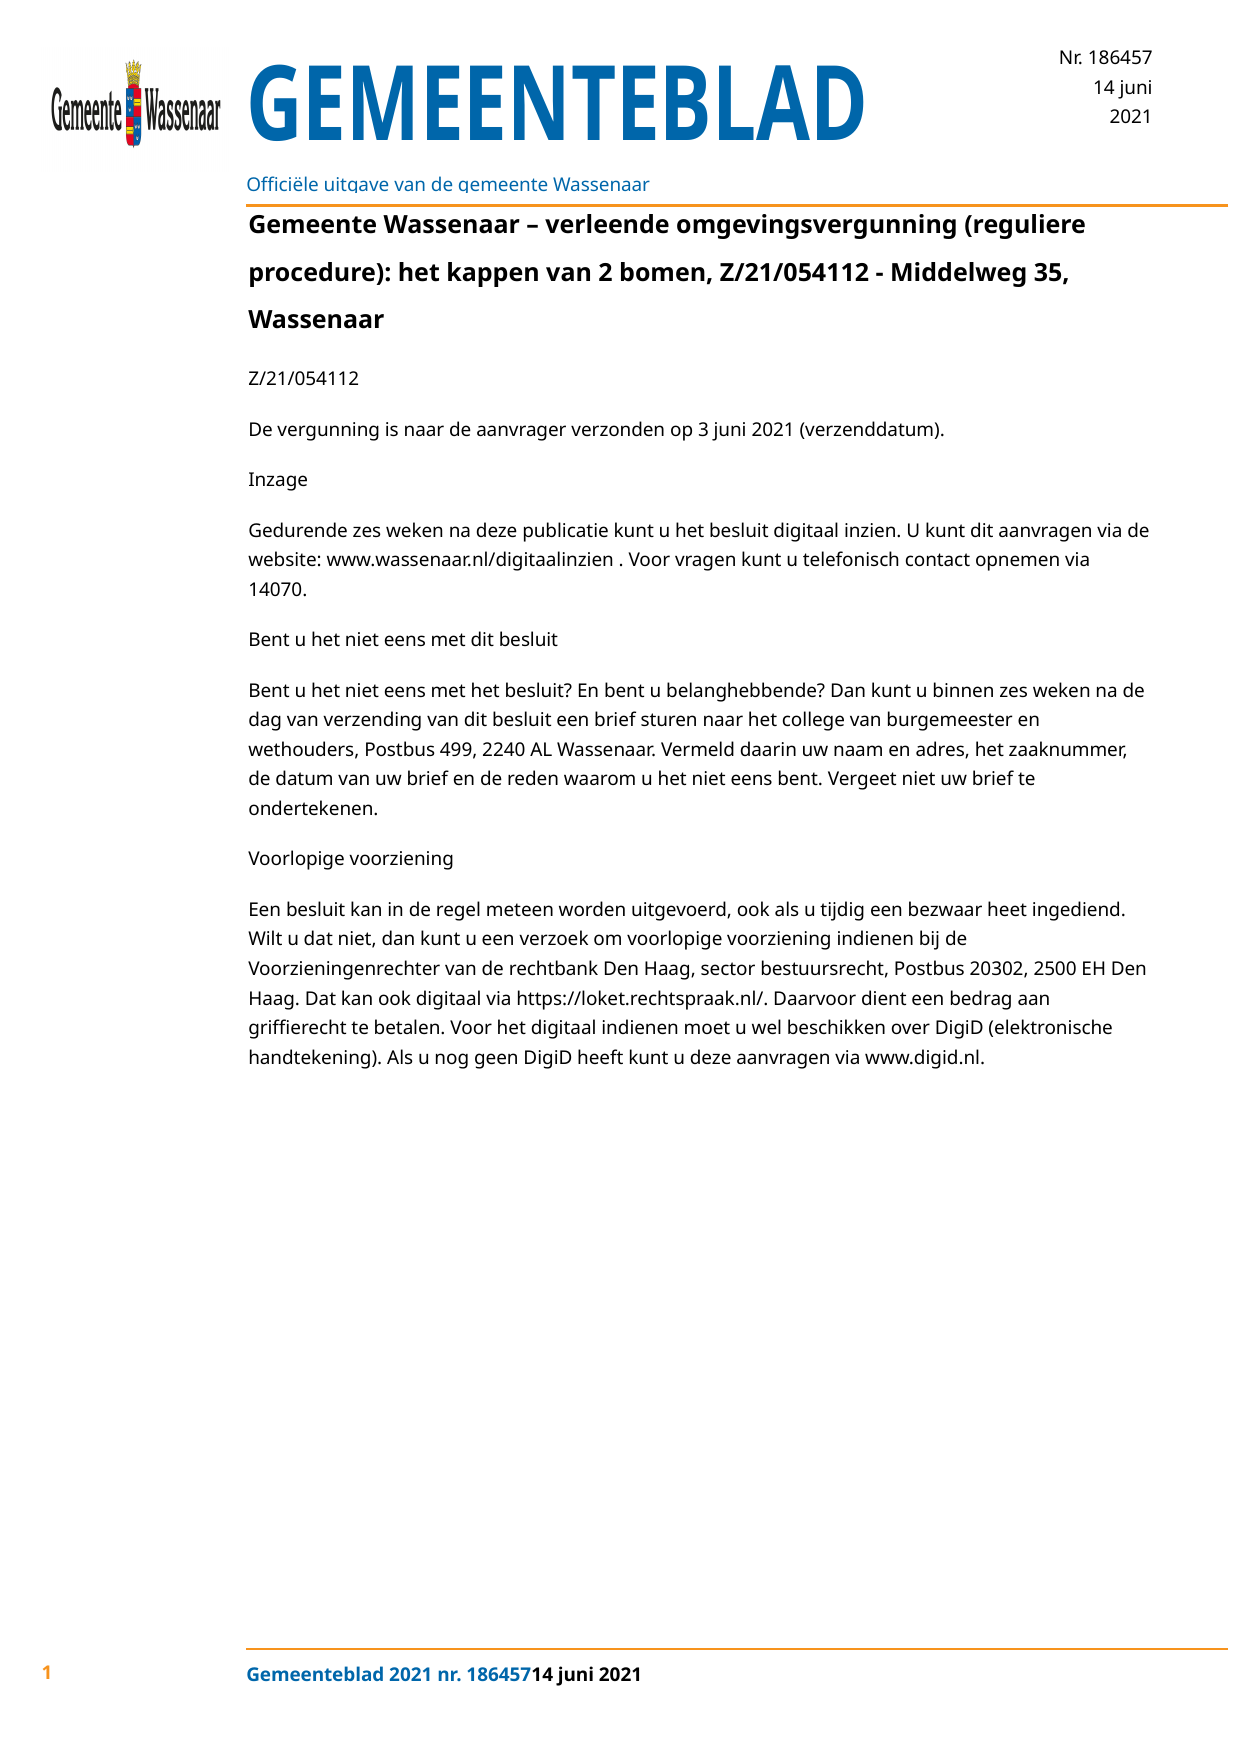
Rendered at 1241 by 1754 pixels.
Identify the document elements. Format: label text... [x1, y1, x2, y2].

text Inzage [248, 466, 1152, 492]
text Z/21/054112 [248, 366, 1152, 391]
text Gemeente Wassenaar – verleende omgevingsvergunning (reguliere procedure): het kappen van 2 bomen, Z/21/054112 - Middelweg 35, Wassenaar [248, 207, 1152, 336]
text De vergunning is naar de aanvrager verzonden op 3 juni 2021 (verzenddatum). [248, 416, 1152, 442]
text Gedurende zes weken na deze publicatie kunt u het besluit digitaal inzien. U kunt dit aanvragen via de website: www.wassenaar.nl/digitaalinzien . Voor vragen kunt u telefonisch contact opnemen via 14070. [248, 517, 1152, 602]
text Een besluit kan in de regel meteen worden uitgevoerd, ook als u tijdig een bezwaar heet ingediend. Wilt u dat niet, dan kunt u een verzoek om voorlopige voorziening indienen bij de Voorzieningenrechter van de rechtbank Den Haag, sector bestuursrecht, Postbus 20302, 2500 EH Den Haag. Dat kan ook digitaal via https://loket.rechtspraak.nl/. Daarvoor dient een bedrag aan griffierecht te betalen. Voor het digitaal indienen moet u wel beschikken over DigiD (elektronische handtekening). Als u nog geen DigiD heeft kunt u deze aanvragen via www.digid.nl. [248, 896, 1152, 1069]
text Bent u het niet eens met het besluit? En bent u belanghebbende? Dan kunt u binnen zes weken na de dag van verzending van dit besluit een brief sturen naar het college van burgemeester en wethouders, Postbus 499, 2240 AL Wassenaar. Vermeld daarin uw naam en adres, het zaaknummer, de datum van uw brief en de reden waarom u het niet eens bent. Vergeet niet uw brief te ondertekenen. [248, 677, 1152, 821]
text Bent u het niet eens met dit besluit [248, 626, 1152, 652]
text Voorlopige voorziening [248, 846, 1152, 871]
picture [41, 47, 231, 172]
